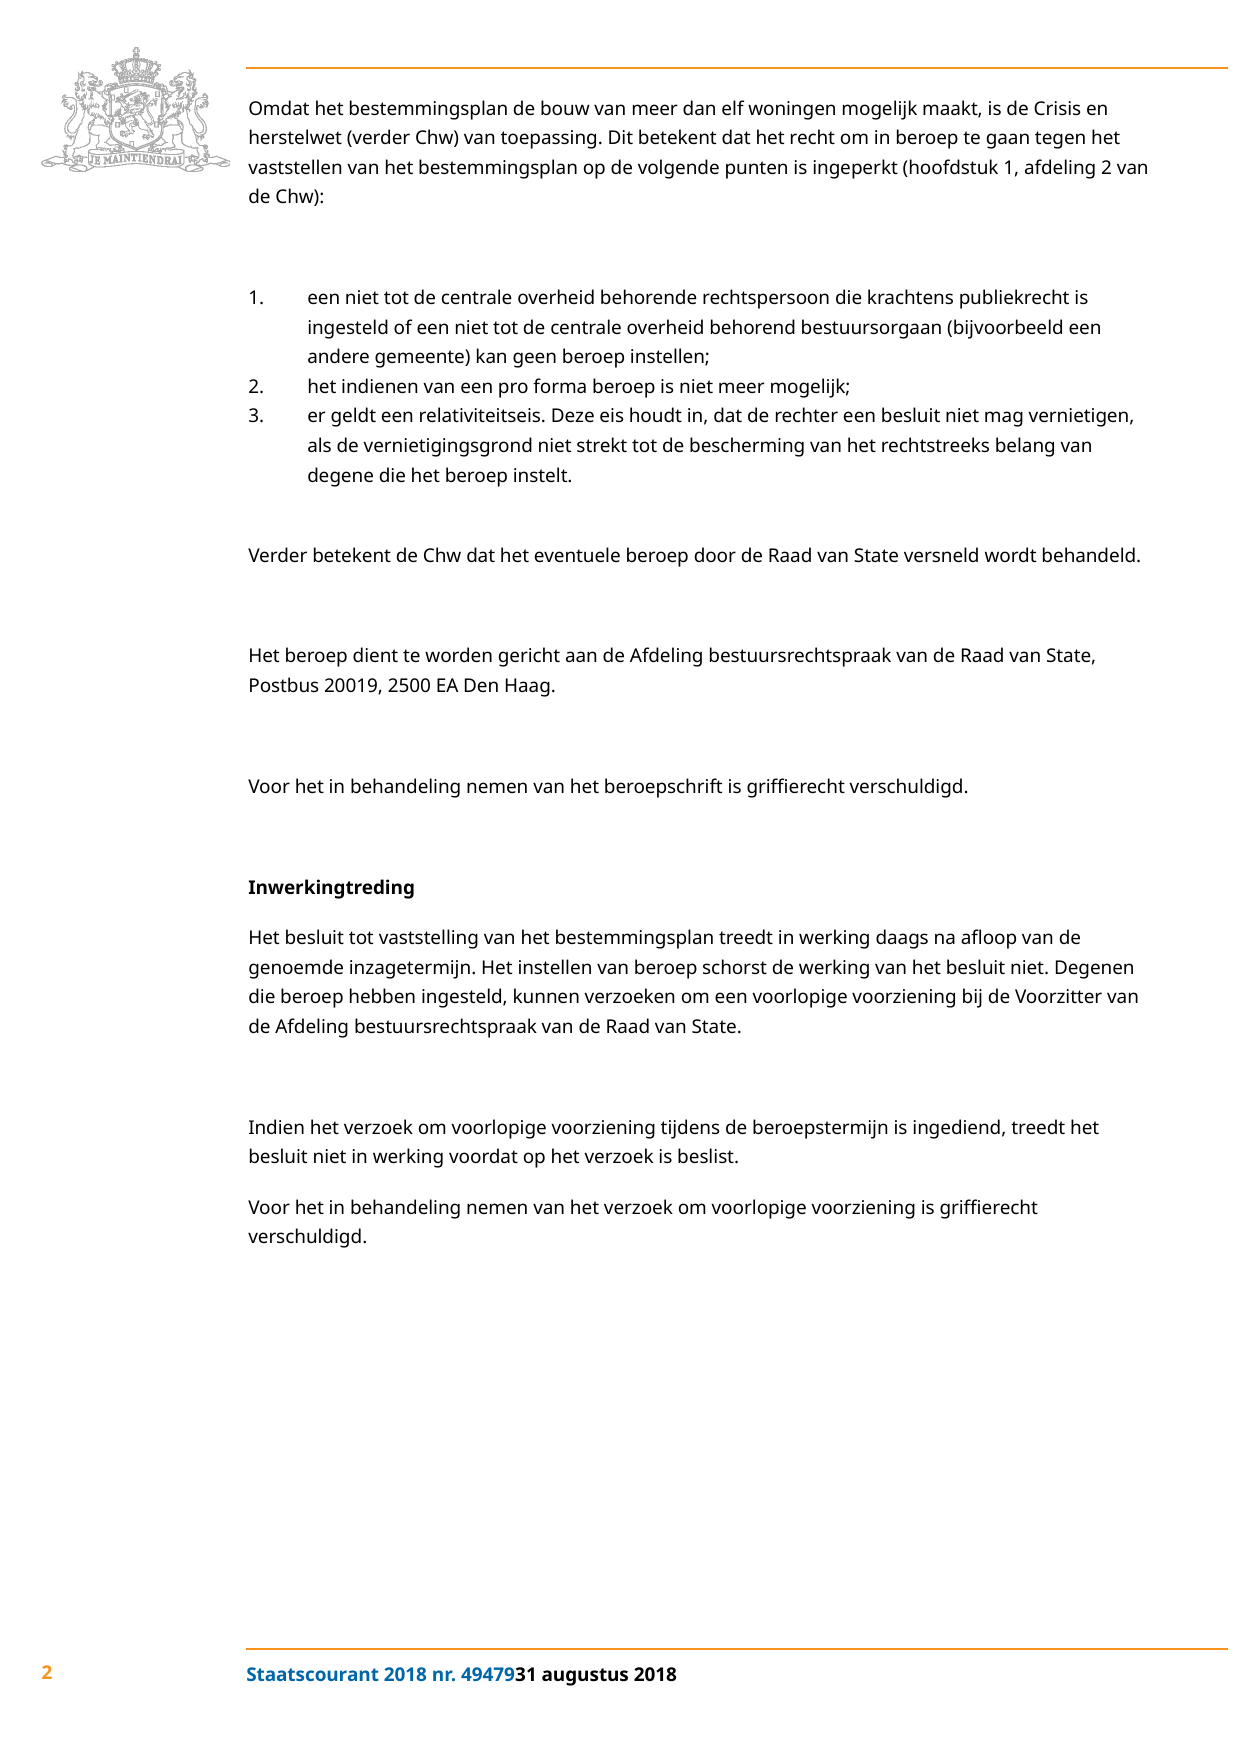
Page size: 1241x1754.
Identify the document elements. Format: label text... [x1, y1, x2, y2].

text Het besluit tot vaststelling van het bestemmingsplan treedt in werking daags na afloop van de genoemde inzagetermijn. Het instellen van beroep schorst de werking van het besluit niet. Degenen die beroep hebben ingesteld, kunnen verzoeken om een voorlopige voorziening bij de Voorzitter van de Afdeling bestuursrechtspraak van de Raad van State. [248, 924, 1152, 1039]
text Verder betekent de Chw dat het eventuele beroep door de Raad van State versneld wordt behandeld. [248, 542, 1152, 568]
text Indien het verzoek om voorlopige voorziening tijdens de beroepstermijn is ingediend, treedt het besluit niet in werking voordat op het verzoek is beslist. [248, 1114, 1152, 1169]
picture [41, 47, 231, 172]
text Inwerkingtreding [248, 874, 1152, 900]
list het indienen van een pro forma beroep is niet meer mogelijk; [248, 373, 1152, 399]
list er geldt een relativiteitseis. Deze eis houdt in, dat de rechter een besluit niet mag vernietigen, als de vernietigingsgrond niet strekt tot de bescherming van het rechtstreeks belang van degene die het beroep instelt. [248, 403, 1152, 488]
text Omdat het bestemmingsplan de bouw van meer dan elf woningen mogelijk maakt, is de Crisis en herstelwet (verder Chw) van toepassing. Dit betekent dat het recht om in beroep te gaan tegen het vaststellen van het bestemmingsplan op de volgende punten is ingeperkt (hoofdstuk 1, afdeling 2 van de Chw): [248, 95, 1152, 209]
text Voor het in behandeling nemen van het verzoek om voorlopige voorziening is griffierecht verschuldigd. [248, 1194, 1152, 1249]
text Het beroep dient te worden gericht aan de Afdeling bestuursrechtspraak van de Raad van State, Postbus 20019, 2500 EA Den Haag. [248, 643, 1152, 698]
list een niet tot de centrale overheid behorende rechtspersoon die krachtens publiekrecht is ingesteld of een niet tot de centrale overheid behorend bestuursorgaan (bijvoorbeeld een andere gemeente) kan geen beroep instellen; [248, 284, 1152, 369]
text Voor het in behandeling nemen van het beroepschrift is griffierecht verschuldigd. [248, 773, 1152, 799]
